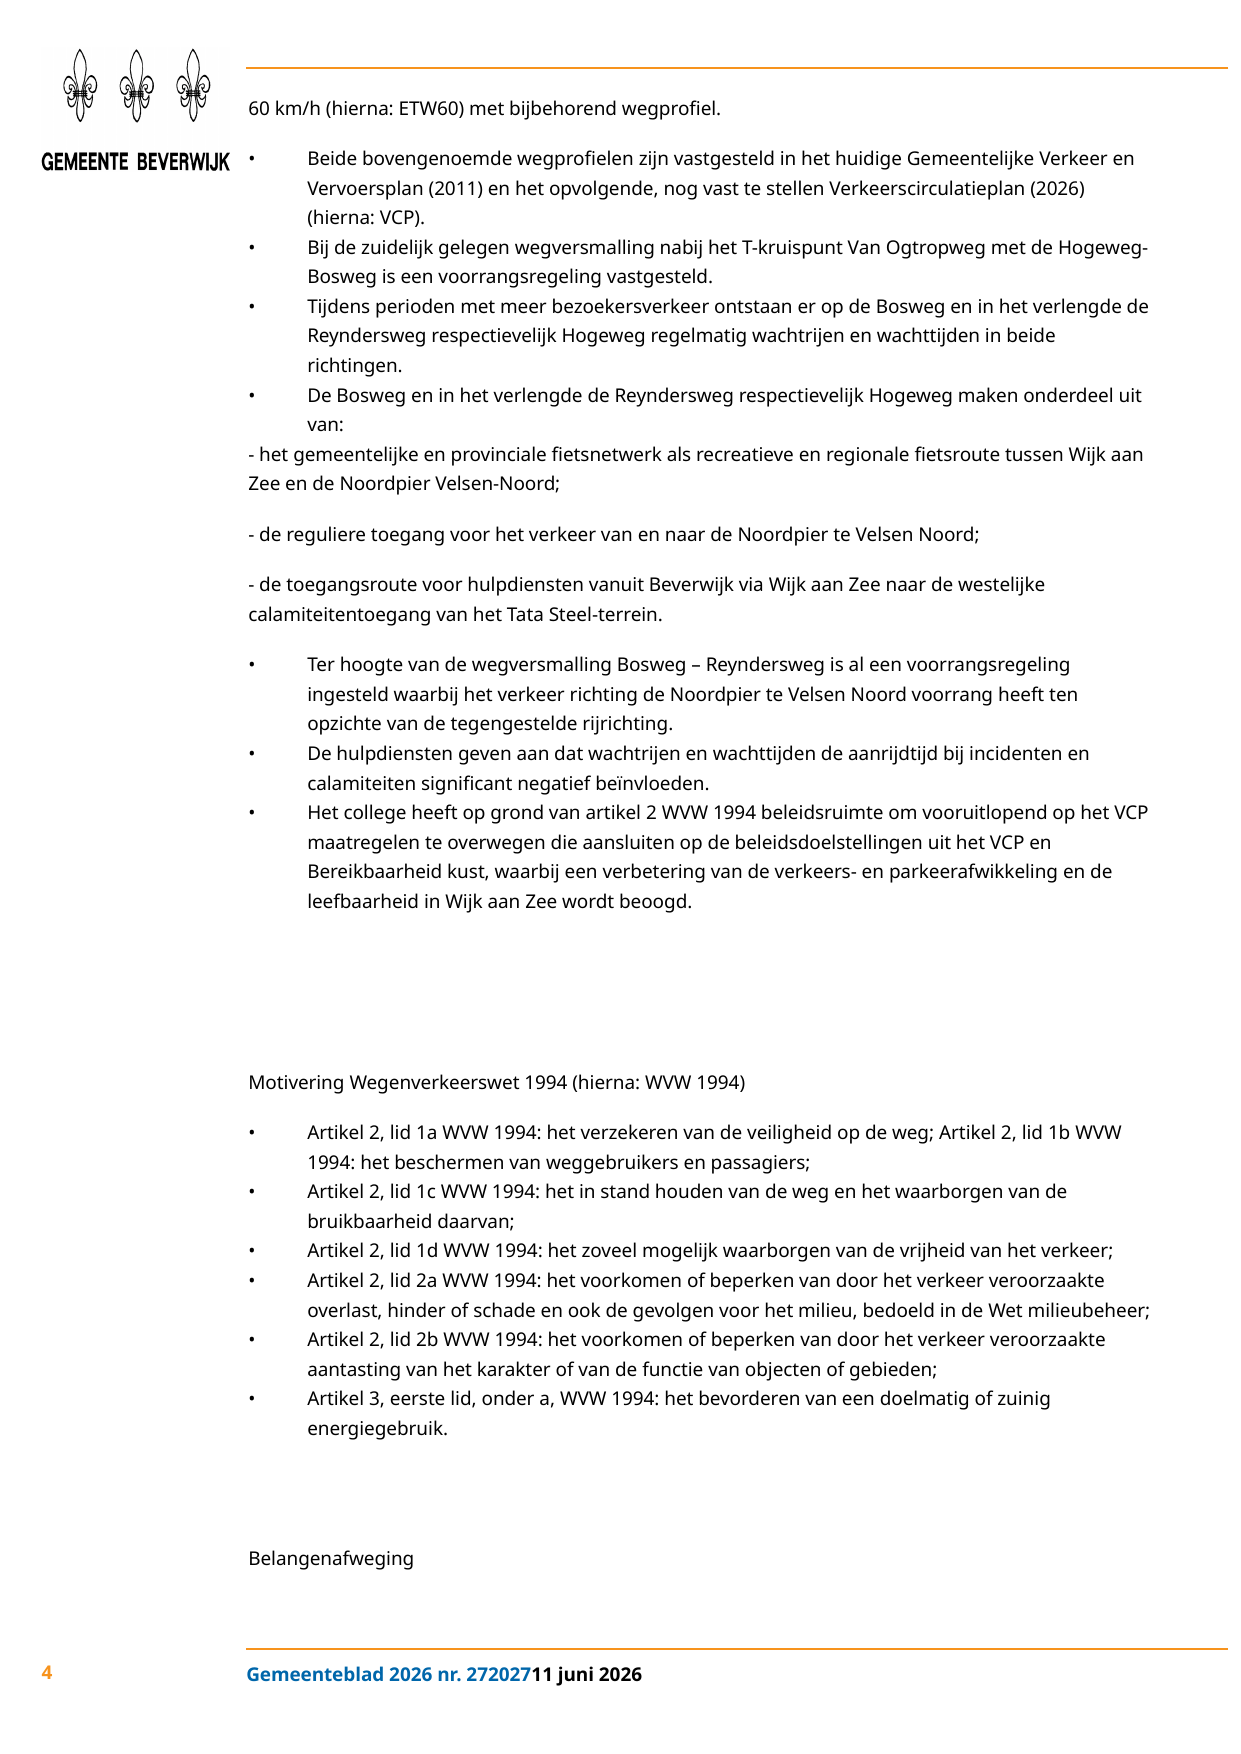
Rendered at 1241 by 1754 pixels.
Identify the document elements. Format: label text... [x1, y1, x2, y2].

list Het college heeft op grond van artikel 2 WVW 1994 beleidsruimte om vooruitlopend op het VCP maatregelen te overwegen die aansluiten op de beleidsdoelstellingen uit het VCP en Bereikbaarheid kust, waarbij een verbetering van de verkeers- en parkeerafwikkeling en de leefbaarheid in Wijk aan Zee wordt beoogd. [248, 799, 1152, 914]
text Belangenafweging [248, 1546, 1152, 1571]
text - de toegangsroute voor hulpdiensten vanuit Beverwijk via Wijk aan Zee naar de westelijke calamiteitentoegang van het Tata Steel-terrein. [248, 571, 1152, 627]
list Artikel 2, lid 2b WVW 1994: het voorkomen of beperken van door het verkeer veroorzaakte aantasting van het karakter of van de functie van objecten of gebieden; [248, 1326, 1152, 1382]
list Artikel 2, lid 2a WVW 1994: het voorkomen of beperken van door het verkeer veroorzaakte overlast, hinder of schade en ook de gevolgen voor het milieu, bedoeld in de Wet milieubeheer; [248, 1267, 1152, 1323]
text 60 km/h (hierna: ETW60) met bijbehorend wegprofiel. [248, 95, 1152, 121]
list Beide bovengenoemde wegprofielen zijn vastgesteld in het huidige Gemeentelijke Verkeer en Vervoersplan (2011) en het opvolgende, nog vast te stellen Verkeerscirculatieplan (2026) (hierna: VCP). [248, 145, 1152, 230]
text Motivering Wegenverkeerswet 1994 (hierna: WVW 1994) [248, 1069, 1152, 1095]
list Tijdens perioden met meer bezoekersverkeer ontstaan er op de Bosweg en in het verlengde de Reyndersweg respectievelijk Hogeweg regelmatig wachtrijen en wachttijden in beide richtingen. [248, 293, 1152, 378]
list Bij de zuidelijk gelegen wegversmalling nabij het T-kruispunt Van Ogtropweg met de Hogeweg-Bosweg is een voorrangsregeling vastgesteld. [248, 234, 1152, 289]
list Artikel 3, eerste lid, onder a, WVW 1994: het bevorderen van een doelmatig of zuinig energiegebruik. [248, 1386, 1152, 1441]
list Artikel 2, lid 1c WVW 1994: het in stand houden van de weg en het waarborgen van de bruikbaarheid daarvan; [248, 1178, 1152, 1234]
list De Bosweg en in het verlengde de Reyndersweg respectievelijk Hogeweg maken onderdeel uit van: [248, 382, 1152, 437]
text - de reguliere toegang voor het verkeer van en naar de Noordpier te Velsen Noord; [248, 521, 1152, 547]
picture [41, 47, 231, 172]
list Ter hoogte van de wegversmalling Bosweg – Reyndersweg is al een voorrangsregeling ingesteld waarbij het verkeer richting de Noordpier te Velsen Noord voorrang heeft ten opzichte van de tegengestelde rijrichting. [248, 651, 1152, 736]
list Artikel 2, lid 1d WVW 1994: het zoveel mogelijk waarborgen van de vrijheid van het verkeer; [248, 1238, 1152, 1263]
list Artikel 2, lid 1a WVW 1994: het verzekeren van de veiligheid op de weg; Artikel 2, lid 1b WVW 1994: het beschermen van weggebruikers en passagiers; [248, 1119, 1152, 1175]
text - het gemeentelijke en provinciale fietsnetwerk als recreatieve en regionale fietsroute tussen Wijk aan Zee en de Noordpier Velsen-Noord; [248, 441, 1152, 496]
list De hulpdiensten geven aan dat wachtrijen en wachttijden de aanrijdtijd bij incidenten en calamiteiten significant negatief beïnvloeden. [248, 740, 1152, 796]
